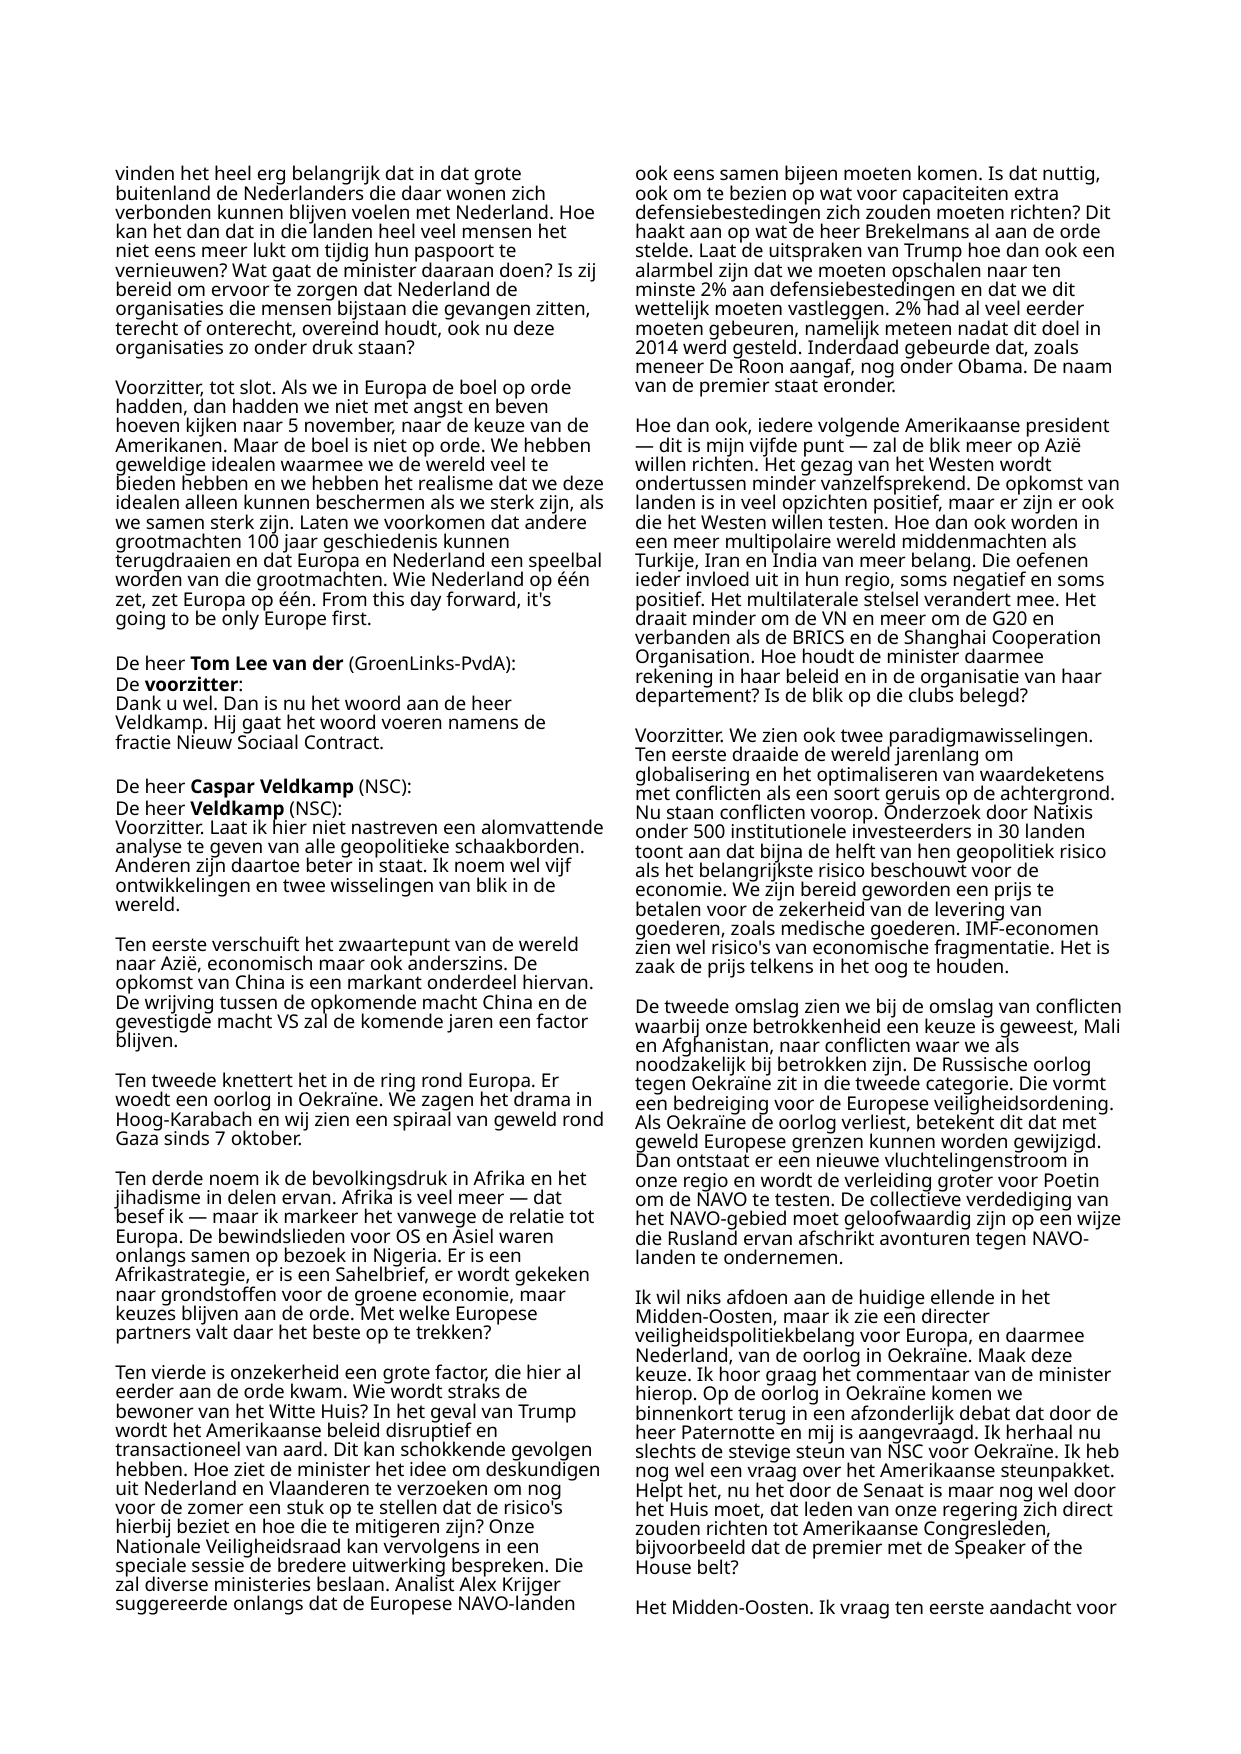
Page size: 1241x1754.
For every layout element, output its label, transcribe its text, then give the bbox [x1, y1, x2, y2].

text De heer Caspar Veldkamp (NSC): [115, 774, 605, 799]
text Het Midden-Oosten. Ik vraag ten eerste aandacht voor [635, 1599, 1125, 1618]
text Dank u wel. Dan is nu het woord aan de heer Veldkamp. Hij gaat het woord voeren namens de fractie Nieuw Sociaal Contract. [115, 695, 605, 753]
text vinden het heel erg belangrijk dat in dat grote buitenland de Nederlanders die daar wonen zich verbonden kunnen blijven voelen met Nederland. Hoe kan het dan dat in die landen heel veel mensen het niet eens meer lukt om tijdig hun paspoort te vernieuwen? Wat gaat de minister daaraan doen? Is zij bereid om ervoor te zorgen dat Nederland de organisaties die mensen bijstaan die gevangen zitten, terecht of onterecht, overeind houdt, ook nu deze organisaties zo onder druk staan? [115, 165, 605, 358]
text De tweede omslag zien we bij de omslag van conflicten waarbij onze betrokkenheid een keuze is geweest, Mali en Afghanistan, naar conflicten waar we als noodzakelijk bij betrokken zijn. De Russische oorlog tegen Oekraïne zit in die tweede categorie. Die vormt een bedreiging voor de Europese veiligheidsordening. Als Oekraïne de oorlog verliest, betekent dit dat met geweld Europese grenzen kunnen worden gewijzigd. Dan ontstaat er een nieuwe vluchtelingenstroom in onze regio en wordt de verleiding groter voor Poetin om de NAVO te testen. De collectieve verdediging van het NAVO-gebied moet geloofwaardig zijn op een wijze die Rusland ervan afschrikt avonturen tegen NAVO-landen te ondernemen. [635, 998, 1125, 1268]
text Ik wil niks afdoen aan de huidige ellende in het Midden-Oosten, maar ik zie een directer veiligheidspolitiekbelang voor Europa, en daarmee Nederland, van de oorlog in Oekraïne. Maak deze keuze. Ik hoor graag het commentaar van de minister hierop. Op de oorlog in Oekraïne komen we binnenkort terug in een afzonderlijk debat dat door de heer Paternotte en mij is aangevraagd. Ik herhaal nu slechts de stevige steun van NSC voor Oekraïne. Ik heb nog wel een vraag over het Amerikaanse steunpakket. Helpt het, nu het door de Senaat is maar nog wel door het Huis moet, dat leden van onze regering zich direct zouden richten tot Amerikaanse Congresleden, bijvoorbeeld dat de premier met de Speaker of the House belt? [635, 1289, 1125, 1578]
text ook eens samen bijeen moeten komen. Is dat nuttig, ook om te bezien op wat voor capaciteiten extra defensiebestedingen zich zouden moeten richten? Dit haakt aan op wat de heer Brekelmans al aan de orde stelde. Laat de uitspraken van Trump hoe dan ook een alarmbel zijn dat we moeten opschalen naar ten minste 2% aan defensiebestedingen en dat we dit wettelijk moeten vastleggen. 2% had al veel eerder moeten gebeuren, namelijk meteen nadat dit doel in 2014 werd gesteld. Inderdaad gebeurde dat, zoals meneer De Roon aangaf, nog onder Obama. De naam van de premier staat eronder. [635, 165, 1125, 397]
text De heer Tom Lee van der (GroenLinks-PvdA): [115, 650, 605, 676]
text Voorzitter, tot slot. Als we in Europa de boel op orde hadden, dan hadden we niet met angst en beven hoeven kijken naar 5 november, naar de keuze van de Amerikanen. Maar de boel is niet op orde. We hebben geweldige idealen waarmee we de wereld veel te bieden hebben en we hebben het realisme dat we deze idealen alleen kunnen beschermen als we sterk zijn, als we samen sterk zijn. Laten we voorkomen dat andere grootmachten 100 jaar geschiedenis kunnen terugdraaien en dat Europa en Nederland een speelbal worden van die grootmachten. Wie Nederland op één zet, zet Europa op één. From this day forward, it's going to be only Europe first. [115, 379, 605, 629]
text Hoe dan ook, iedere volgende Amerikaanse president — dit is mijn vijfde punt — zal de blik meer op Azië willen richten. Het gezag van het Westen wordt ondertussen minder vanzelfsprekend. De opkomst van landen is in veel opzichten positief, maar er zijn er ook die het Westen willen testen. Hoe dan ook worden in een meer multipolaire wereld middenmachten als Turkije, Iran en India van meer belang. Die oefenen ieder invloed uit in hun regio, soms negatief en soms positief. Het multilaterale stelsel verandert mee. Het draait minder om de VN en meer om de G20 en verbanden als de BRICS en de Shanghai Cooperation Organisation. Hoe houdt de minister daarmee rekening in haar beleid en in de organisatie van haar departement? Is de blik op die clubs belegd? [635, 417, 1125, 706]
text Voorzitter. We zien ook twee paradigmawisselingen. Ten eerste draaide de wereld jarenlang om globalisering en het optimaliseren van waardeketens met conflicten als een soort geruis op de achtergrond. Nu staan conflicten voorop. Onderzoek door Natixis onder 500 institutionele investeerders in 30 landen toont aan dat bijna de helft van hen geopolitiek risico als het belangrijkste risico beschouwt voor de economie. We zijn bereid geworden een prijs te betalen voor de zekerheid van de levering van goederen, zoals medische goederen. IMF-economen zien wel risico's van economische fragmentatie. Het is zaak de prijs telkens in het oog te houden. [635, 727, 1125, 978]
text Ten vierde is onzekerheid een grote factor, die hier al eerder aan de orde kwam. Wie wordt straks de bewoner van het Witte Huis? In het geval van Trump wordt het Amerikaanse beleid disruptief en transactioneel van aard. Dit kan schokkende gevolgen hebben. Hoe ziet de minister het idee om deskundigen uit Nederland en Vlaanderen te verzoeken om nog voor de zomer een stuk op te stellen dat de risico's hierbij beziet en hoe die te mitigeren zijn? Onze Nationale Veiligheidsraad kan vervolgens in een speciale sessie de bredere uitwerking bespreken. Die zal diverse ministeries beslaan. Analist Alex Krijger suggereerde onlangs dat de Europese NAVO-landen [115, 1364, 605, 1615]
text Ten eerste verschuift het zwaartepunt van de wereld naar Azië, economisch maar ook anderszins. De opkomst van China is een markant onderdeel hiervan. De wrijving tussen de opkomende macht China en de gevestigde macht VS zal de komende jaren een factor blijven. [115, 936, 605, 1051]
text Voorzitter. Laat ik hier niet nastreven een alomvattende analyse te geven van alle geopolitieke schaakborden. Anderen zijn daartoe beter in staat. Ik noem wel vijf ontwikkelingen en twee wisselingen van blik in de wereld. [115, 819, 605, 915]
text De heer Veldkamp (NSC): [115, 799, 605, 819]
text De voorzitter: [115, 676, 605, 695]
text Ten derde noem ik de bevolkingsdruk in Afrika en het jihadisme in delen ervan. Afrika is veel meer — dat besef ik — maar ik markeer het vanwege de relatie tot Europa. De bewindslieden voor OS en Asiel waren onlangs samen op bezoek in Nigeria. Er is een Afrikastrategie, er is een Sahelbrief, er wordt gekeken naar grondstoffen voor de groene economie, maar keuzes blijven aan de orde. Met welke Europese partners valt daar het beste op te trekken? [115, 1170, 605, 1343]
text Ten tweede knettert het in de ring rond Europa. Er woedt een oorlog in Oekraïne. We zagen het drama in Hoog-Karabach en wij zien een spiraal van geweld rond Gaza sinds 7 oktober. [115, 1072, 605, 1149]
